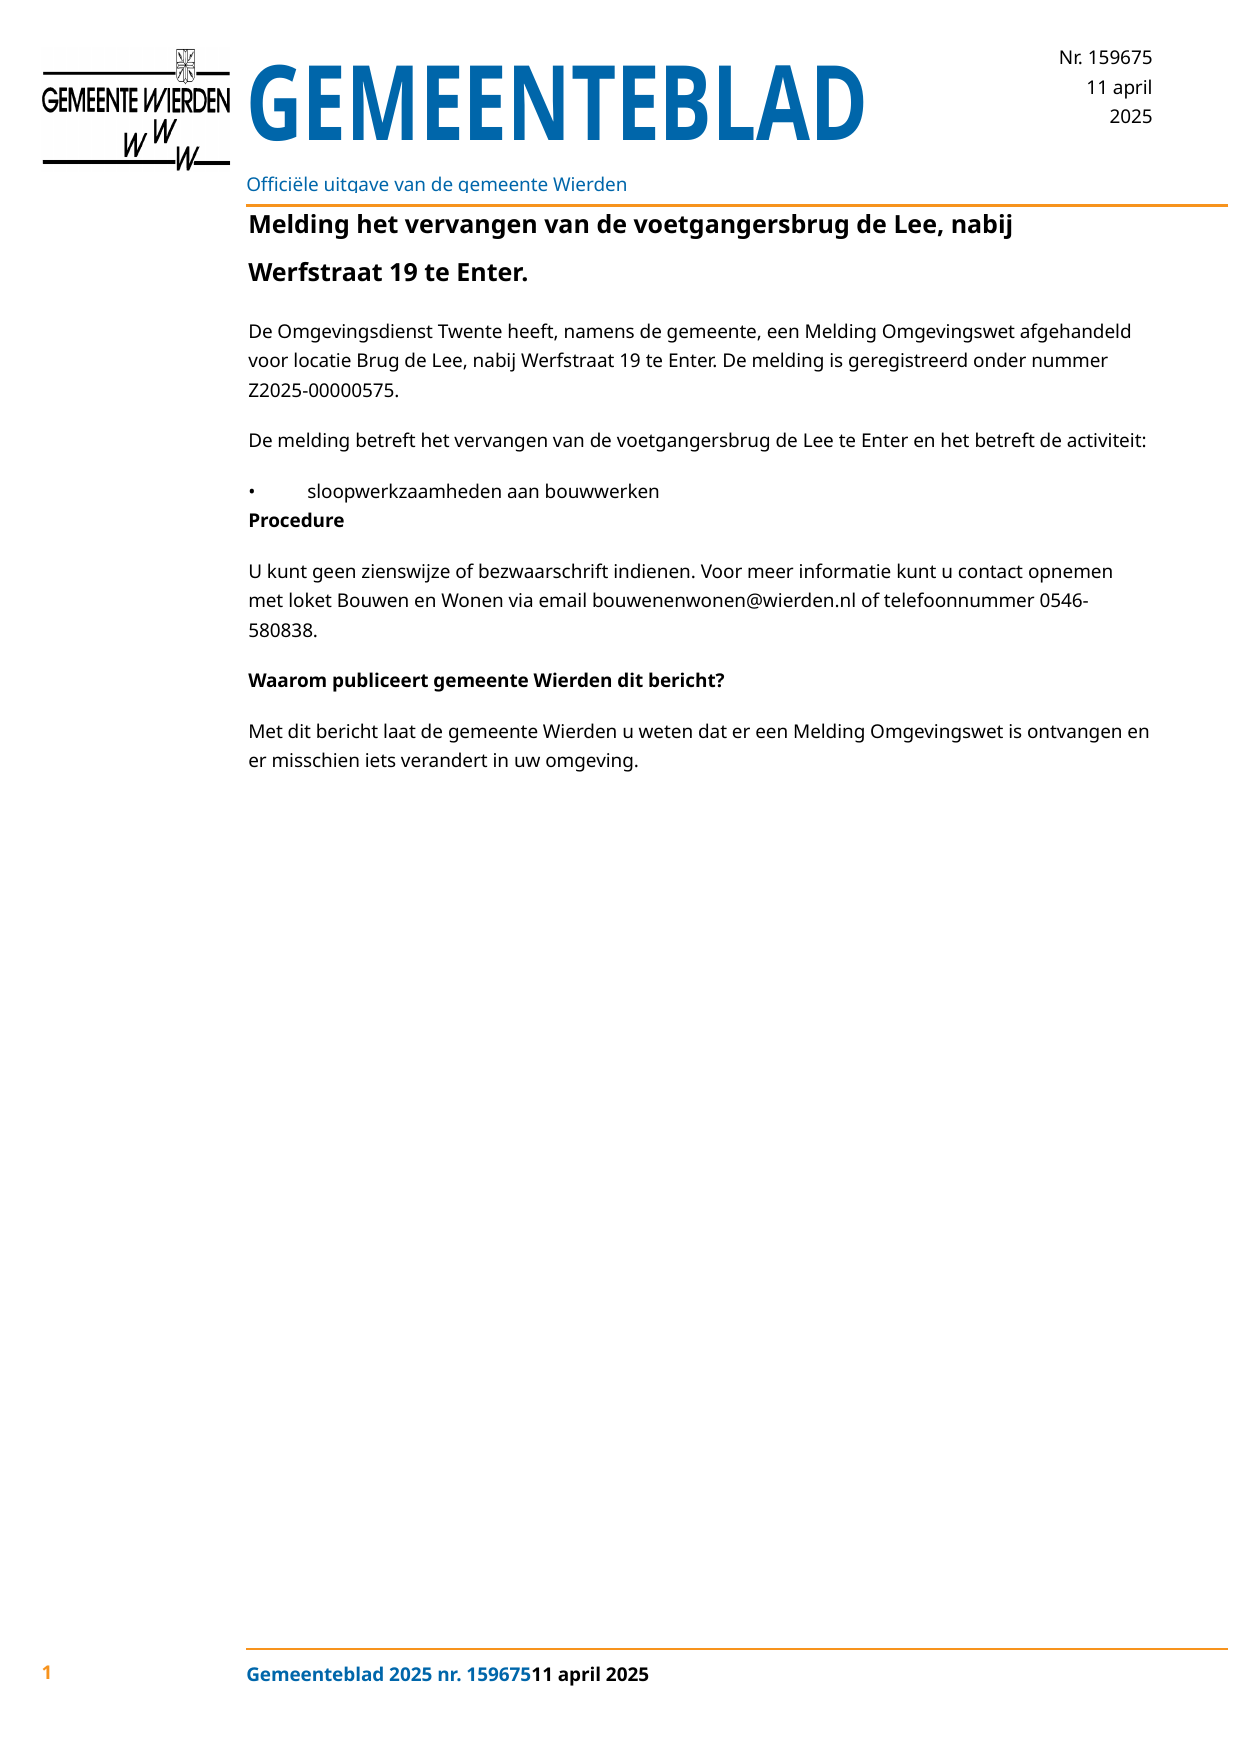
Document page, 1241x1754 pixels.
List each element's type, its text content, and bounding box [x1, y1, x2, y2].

text Melding het vervangen van de voetgangersbrug de Lee, nabij Werfstraat 19 te Enter. [248, 207, 1152, 288]
list sloopwerkzaamheden aan bouwwerken [248, 478, 1152, 504]
picture [41, 47, 231, 172]
text De melding betreft het vervangen van de voetgangersbrug de Lee te Enter en het betreft de activiteit: [248, 427, 1152, 453]
text U kunt geen zienswijze of bezwaarschrift indienen. Voor meer informatie kunt u contact opnemen met loket Bouwen en Wonen via email bouwenenwonen@wierden.nl of telefoonnummer 0546-580838. [248, 558, 1152, 643]
text Met dit bericht laat de gemeente Wierden u weten dat er een Melding Omgevingswet is ontvangen en er misschien iets verandert in uw omgeving. [248, 718, 1152, 773]
text Waarom publiceert gemeente Wierden dit bericht? [248, 667, 1152, 693]
text De Omgevingsdienst Twente heeft, namens de gemeente, een Melding Omgevingswet afgehandeld voor locatie Brug de Lee, nabij Werfstraat 19 te Enter. De melding is geregistreerd onder nummer Z2025-00000575. [248, 318, 1152, 403]
text Procedure [248, 507, 1152, 533]
